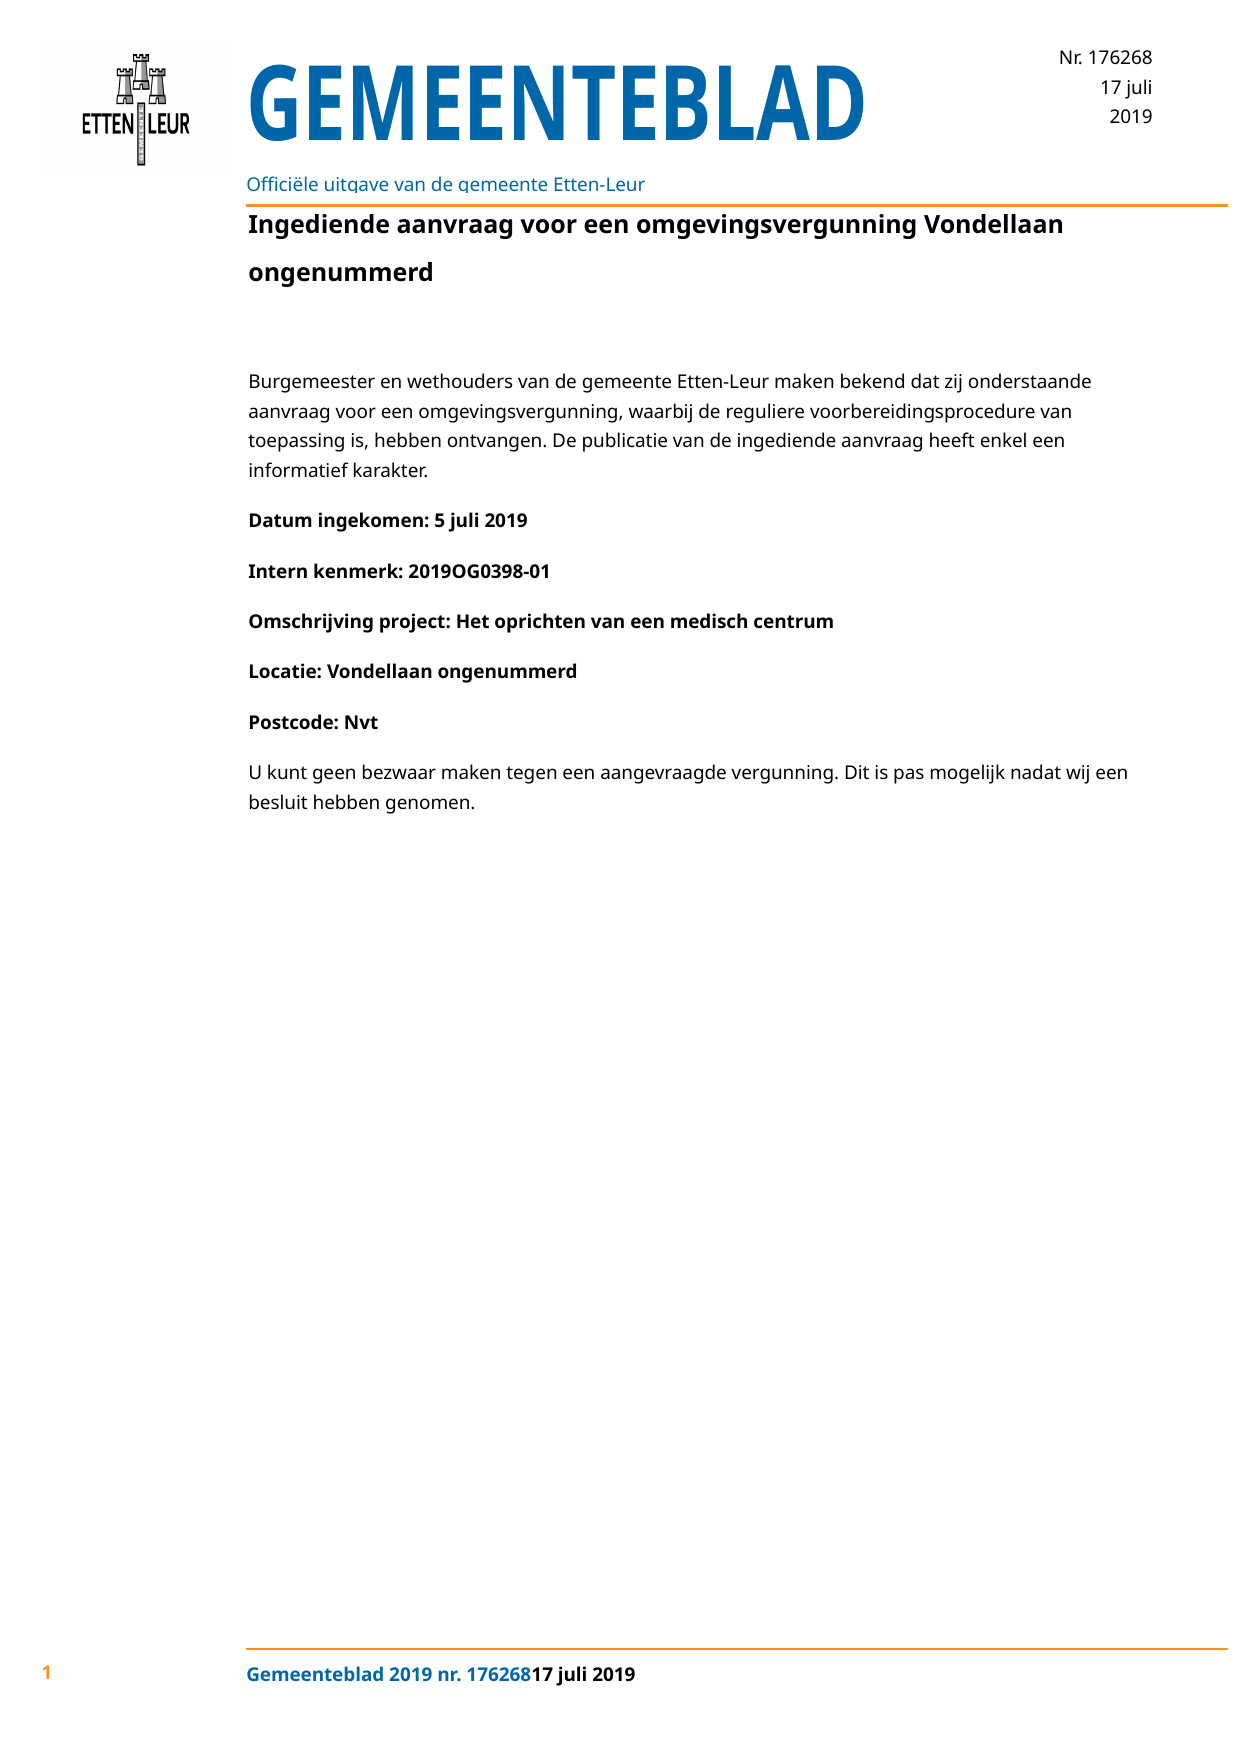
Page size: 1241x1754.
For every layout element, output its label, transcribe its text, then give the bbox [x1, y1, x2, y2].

text Postcode: Nvt [248, 709, 1152, 735]
text Intern kenmerk: 2019OG0398-01 [248, 558, 1152, 584]
text Omschrijving project: Het oprichten van een medisch centrum [248, 608, 1152, 634]
picture [41, 47, 231, 172]
text Datum ingekomen: 5 juli 2019 [248, 507, 1152, 533]
text U kunt geen bezwaar maken tegen een aangevraagde vergunning. Dit is pas mogelijk nadat wij een besluit hebben genomen. [248, 759, 1152, 815]
text Locatie: Vondellaan ongenummerd [248, 659, 1152, 684]
text Burgemeester en wethouders van de gemeente Etten-Leur maken bekend dat zij onderstaande aanvraag voor een omgevingsvergunning, waarbij de reguliere voorbereidingsprocedure van toepassing is, hebben ontvangen. De publicatie van de ingediende aanvraag heeft enkel een informatief karakter. [248, 368, 1152, 483]
text Ingediende aanvraag voor een omgevingsvergunning Vondellaan ongenummerd [248, 207, 1152, 288]
